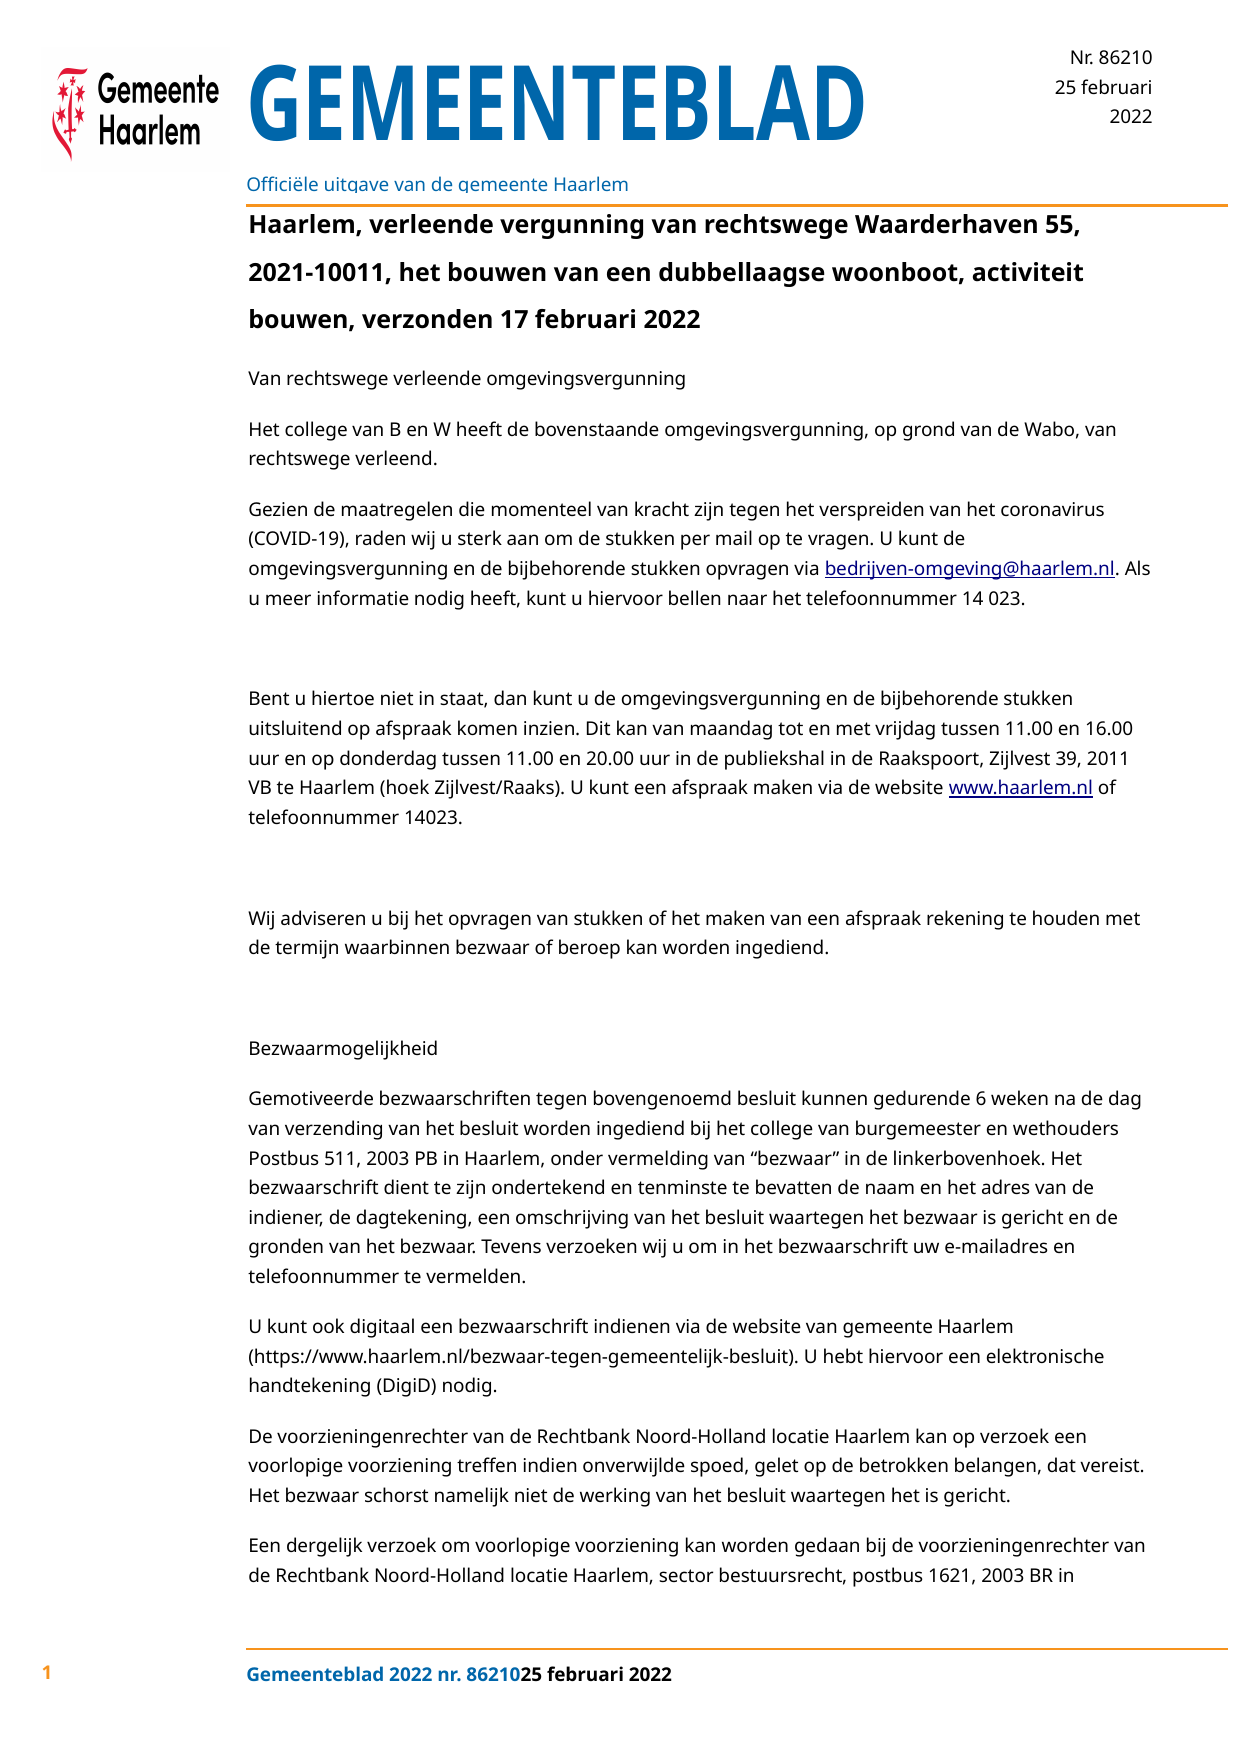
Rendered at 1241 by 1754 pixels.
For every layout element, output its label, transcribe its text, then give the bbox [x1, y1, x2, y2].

text Wij adviseren u bij het opvragen van stukken of het maken van een afspraak rekening te houden met de termijn waarbinnen bezwaar of beroep kan worden ingediend. [248, 905, 1152, 960]
text Een dergelijk verzoek om voorlopige voorziening kan worden gedaan bij de voorzieningenrechter van de Rechtbank Noord-Holland locatie Haarlem, sector bestuursrecht, postbus 1621, 2003 BR in [248, 1533, 1152, 1588]
text Bent u hiertoe niet in staat, dan kunt u de omgevingsvergunning en de bijbehorende stukken uitsluitend op afspraak komen inzien. Dit kan van maandag tot en met vrijdag tussen 11.00 en 16.00 uur en op donderdag tussen 11.00 en 20.00 uur in de publiekshal in de Raakspoort, Zijlvest 39, 2011 VB te Haarlem (hoek Zijlvest/Raaks). U kunt een afspraak maken via de website www.haarlem.nl of telefoonnummer 14023. [248, 686, 1152, 829]
text Gemotiveerde bezwaarschriften tegen bovengenoemd besluit kunnen gedurende 6 weken na de dag van verzending van het besluit worden ingediend bij het college van burgemeester en wethouders Postbus 511, 2003 PB in Haarlem, onder vermelding van “bezwaar” in de linkerbovenhoek. Het bezwaarschrift dient te zijn ondertekend en tenminste te bevatten de naam en het adres van de indiener, de dagtekening, een omschrijving van het besluit waartegen het bezwaar is gericht en de gronden van het bezwaar. Tevens verzoeken wij u om in het bezwaarschrift uw e-mailadres en telefoonnummer te vermelden. [248, 1086, 1152, 1289]
text Gezien de maatregelen die momenteel van kracht zijn tegen het verspreiden van het coronavirus (COVID-19), raden wij u sterk aan om de stukken per mail op te vragen. U kunt de omgevingsvergunning en de bijbehorende stukken opvragen via bedrijven-omgeving@haarlem.nl. Als u meer informatie nodig heeft, kunt u hiervoor bellen naar het telefoonnummer 14 023. [248, 496, 1152, 610]
text Van rechtswege verleende omgevingsvergunning [248, 366, 1152, 391]
text De voorzieningenrechter van de Rechtbank Noord-Holland locatie Haarlem kan op verzoek een voorlopige voorziening treffen indien onverwijlde spoed, gelet op de betrokken belangen, dat vereist. Het bezwaar schorst namelijk niet de werking van het besluit waartegen het is gericht. [248, 1423, 1152, 1508]
text Haarlem, verleende vergunning van rechtswege Waarderhaven 55, 2021-10011, het bouwen van een dubbellaagse woonboot, activiteit bouwen, verzonden 17 februari 2022 [248, 207, 1152, 336]
text Bezwaarmogelijkheid [248, 1035, 1152, 1061]
text Het college van B en W heeft de bovenstaande omgevingsvergunning, op grond van de Wabo, van rechtswege verleend. [248, 416, 1152, 471]
picture [41, 47, 231, 172]
text U kunt ook digitaal een bezwaarschrift indienen via de website van gemeente Haarlem (https://www.haarlem.nl/bezwaar-tegen-gemeentelijk-besluit). U hebt hiervoor een elektronische handtekening (DigiD) nodig. [248, 1313, 1152, 1398]
